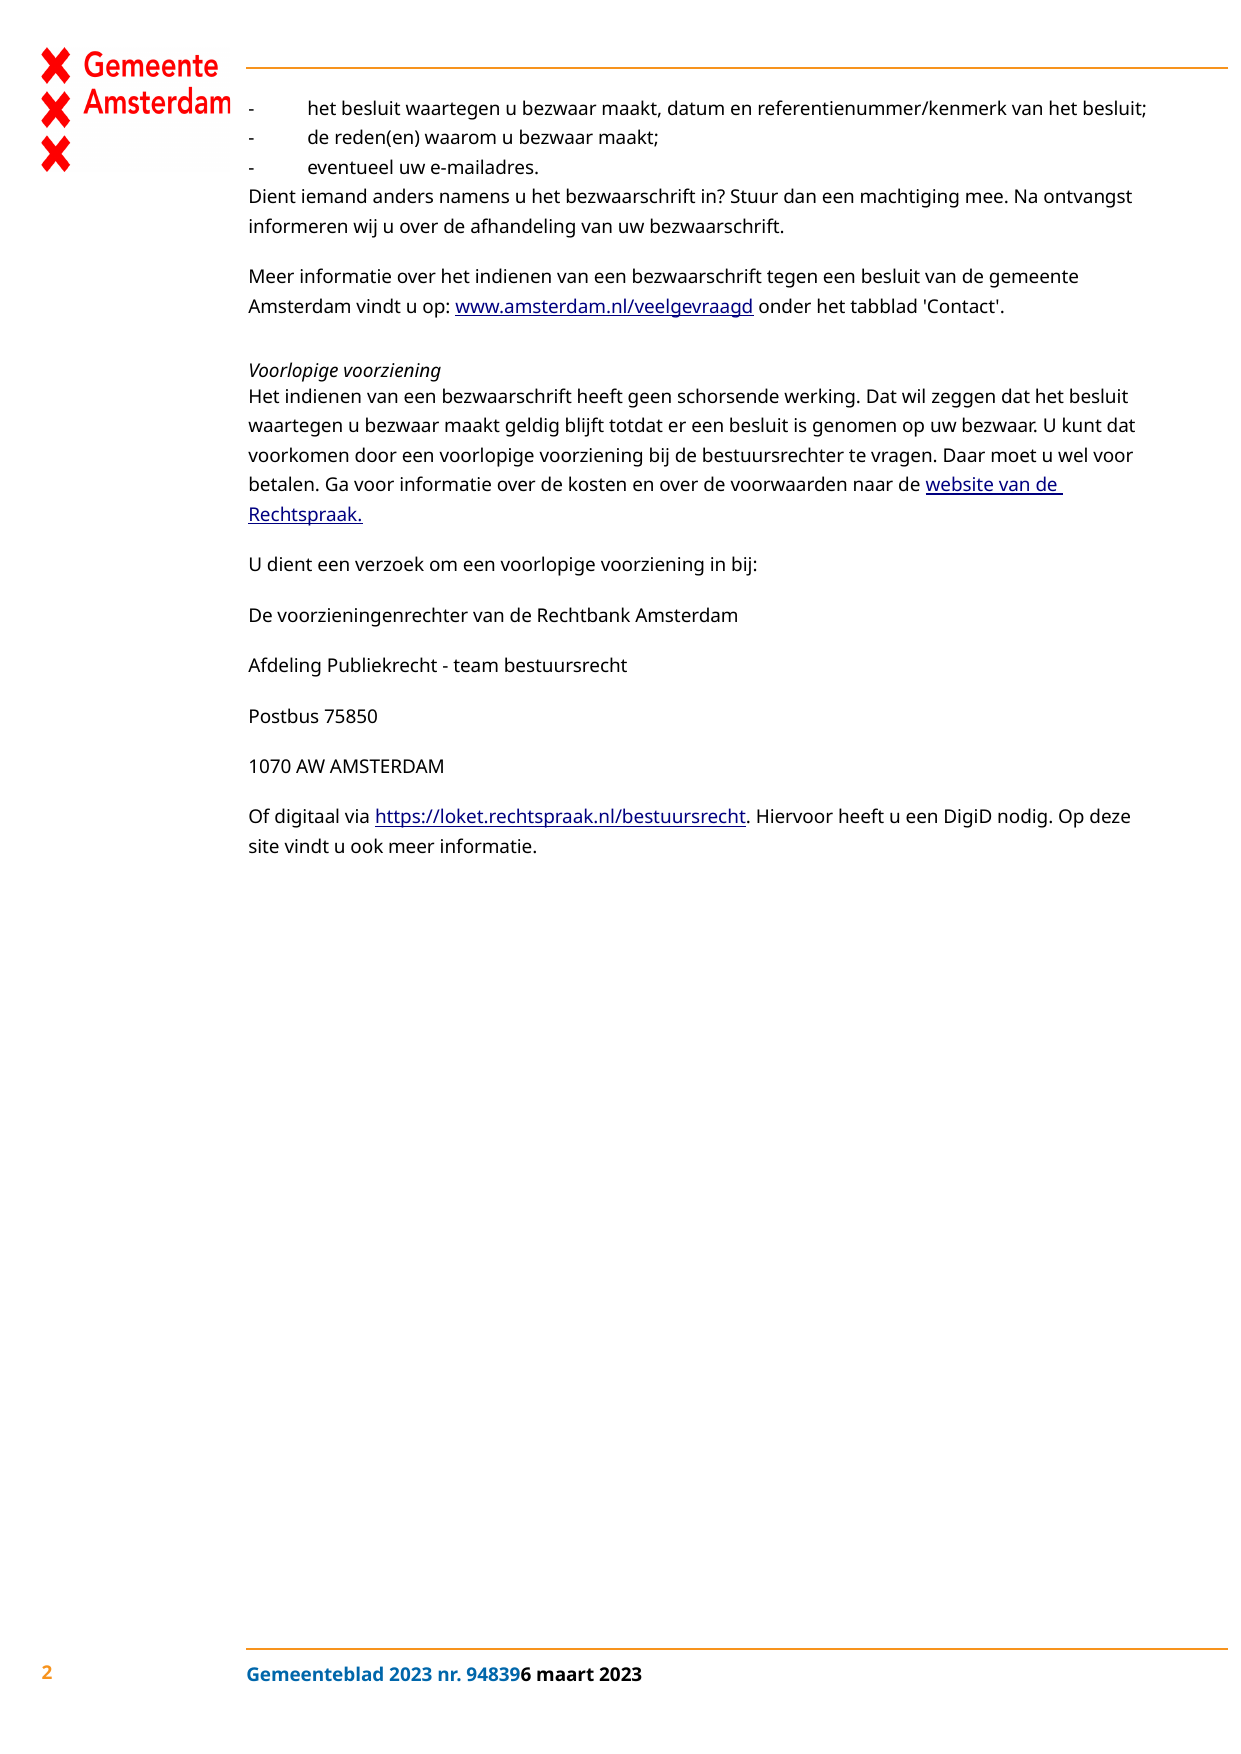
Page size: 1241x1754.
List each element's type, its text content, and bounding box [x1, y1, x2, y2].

text 1070 AW AMSTERDAM [248, 753, 1152, 779]
picture [41, 47, 231, 172]
text Meer informatie over het indienen van een bezwaarschrift tegen een besluit van de gemeente Amsterdam vindt u op: www.amsterdam.nl/veelgevraagd onder het tabblad 'Contact'. [248, 263, 1152, 319]
text De voorzieningenrechter van de Rechtbank Amsterdam [248, 602, 1152, 628]
text U dient een verzoek om een voorlopige voorziening in bij: [248, 552, 1152, 577]
text Postbus 75850 [248, 703, 1152, 728]
list het besluit waartegen u bezwaar maakt, datum en referentienummer/kenmerk van het besluit; [248, 95, 1152, 121]
text Het indienen van een bezwaarschrift heeft geen schorsende werking. Dat wil zeggen dat het besluit waartegen u bezwaar maakt geldig blijft totdat er een besluit is genomen op uw bezwaar. U kunt dat voorkomen door een voorlopige voorziening bij de bestuursrechter te vragen. Daar moet u wel voor betalen. Ga voor informatie over de kosten en over de voorwaarden naar de website van de Rechtspraak. [248, 383, 1152, 527]
text Of digitaal via https://loket.rechtspraak.nl/bestuursrecht. Hiervoor heeft u een DigiD nodig. Op deze site vindt u ook meer informatie. [248, 804, 1152, 859]
text Afdeling Publiekrecht - team bestuursrecht [248, 652, 1152, 678]
list eventueel uw e-mailadres. [248, 154, 1152, 180]
text Dient iemand anders namens u het bezwaarschrift in? Stuur dan een machtiging mee. Na ontvangst informeren wij u over de afhandeling van uw bezwaarschrift. [248, 183, 1152, 239]
text Voorlopige voorziening [248, 357, 1152, 383]
list de reden(en) waarom u bezwaar maakt; [248, 124, 1152, 150]
